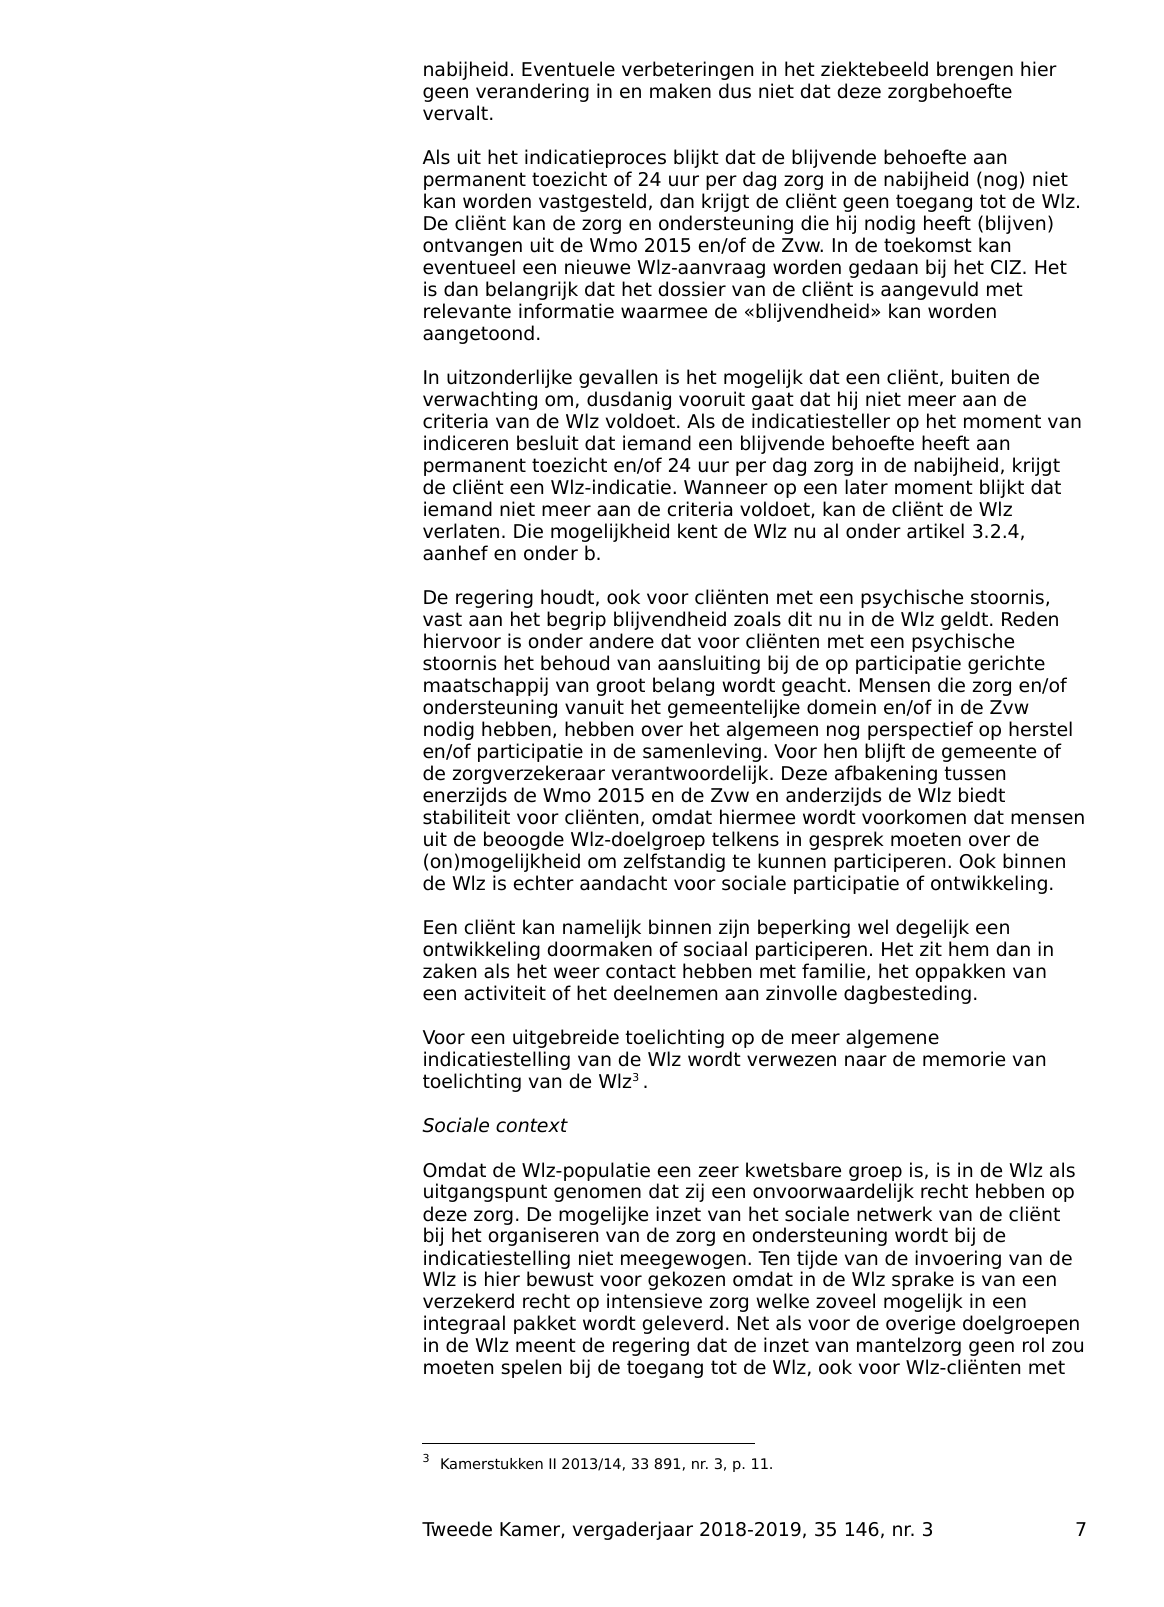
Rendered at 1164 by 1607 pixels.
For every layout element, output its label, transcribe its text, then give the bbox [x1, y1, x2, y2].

text Omdat de Wlz-populatie een zeer kwetsbare groep is, is in de Wlz als uitgangspunt genomen dat zij een onvoorwaardelijk recht hebben op deze zorg. De mogelijke inzet van het sociale netwerk van de cliënt bij het organiseren van de zorg en ondersteuning wordt bij de indicatiestelling niet meegewogen. Ten tijde van de invoering van de Wlz is hier bewust voor gekozen omdat in de Wlz sprake is van een verzekerd recht op intensieve zorg welke zoveel mogelijk in een integraal pakket wordt geleverd. Net als voor de overige doelgroepen in de Wlz meent de regering dat de inzet van mantelzorg geen rol zou moeten spelen bij de toegang tot de Wlz, ook voor Wlz-cliënten met [422, 1159, 1087, 1379]
subtitle Sociale context [422, 1115, 1087, 1137]
text Voor een uitgebreide toelichting op de meer algemene indicatiestelling van de Wlz wordt verwezen naar de memorie van toelichting van de Wlz. [422, 1027, 1087, 1093]
text De regering houdt, ook voor cliënten met een psychische stoornis, vast aan het begrip blijvendheid zoals dit nu in de Wlz geldt. Reden hiervoor is onder andere dat voor cliënten met een psychische stoornis het behoud van aansluiting bij de op participatie gerichte maatschappij van groot belang wordt geacht. Mensen die zorg en/of ondersteuning vanuit het gemeentelijke domein en/of in de Zvw nodig hebben, hebben over het algemeen nog perspectief op herstel en/of participatie in de samenleving. Voor hen blijft de gemeente of de zorgverzekeraar verantwoordelijk. Deze afbakening tussen enerzijds de Wmo 2015 en de Zvw en anderzijds de Wlz biedt stabiliteit voor cliënten, omdat hiermee wordt voorkomen dat mensen uit de beoogde Wlz-doelgroep telkens in gesprek moeten over de (on)mogelijkheid om zelfstandig te kunnen participeren. Ook binnen de Wlz is echter aandacht voor sociale participatie of ontwikkeling. [422, 587, 1087, 895]
text Kamerstukken II 2013/14, 33 891, nr. 3, p. 11. [422, 1452, 1087, 1474]
text In uitzonderlijke gevallen is het mogelijk dat een cliënt, buiten de verwachting om, dusdanig vooruit gaat dat hij niet meer aan de criteria van de Wlz voldoet. Als de indicatiesteller op het moment van indiceren besluit dat iemand een blijvende behoefte heeft aan permanent toezicht en/of 24 uur per dag zorg in de nabijheid, krijgt de cliënt een Wlz-indicatie. Wanneer op een later moment blijkt dat iemand niet meer aan de criteria voldoet, kan de cliënt de Wlz verlaten. Die mogelijkheid kent de Wlz nu al onder artikel 3.2.4, aanhef en onder b. [422, 367, 1087, 565]
text Een cliënt kan namelijk binnen zijn beperking wel degelijk een ontwikkeling doormaken of sociaal participeren. Het zit hem dan in zaken als het weer contact hebben met familie, het oppakken van een activiteit of het deelnemen aan zinvolle dagbesteding. [422, 917, 1087, 1005]
text nabijheid. Eventuele verbeteringen in het ziektebeeld brengen hier geen verandering in en maken dus niet dat deze zorgbehoefte vervalt. [422, 59, 1087, 125]
text Als uit het indicatieproces blijkt dat de blijvende behoefte aan permanent toezicht of 24 uur per dag zorg in de nabijheid (nog) niet kan worden vastgesteld, dan krijgt de cliënt geen toegang tot de Wlz. De cliënt kan de zorg en ondersteuning die hij nodig heeft (blijven) ontvangen uit de Wmo 2015 en/of de Zvw. In de toekomst kan eventueel een nieuwe Wlz-aanvraag worden gedaan bij het CIZ. Het is dan belangrijk dat het dossier van de cliënt is aangevuld met relevante informatie waarmee de «blijvendheid» kan worden aangetoond. [422, 147, 1087, 345]
